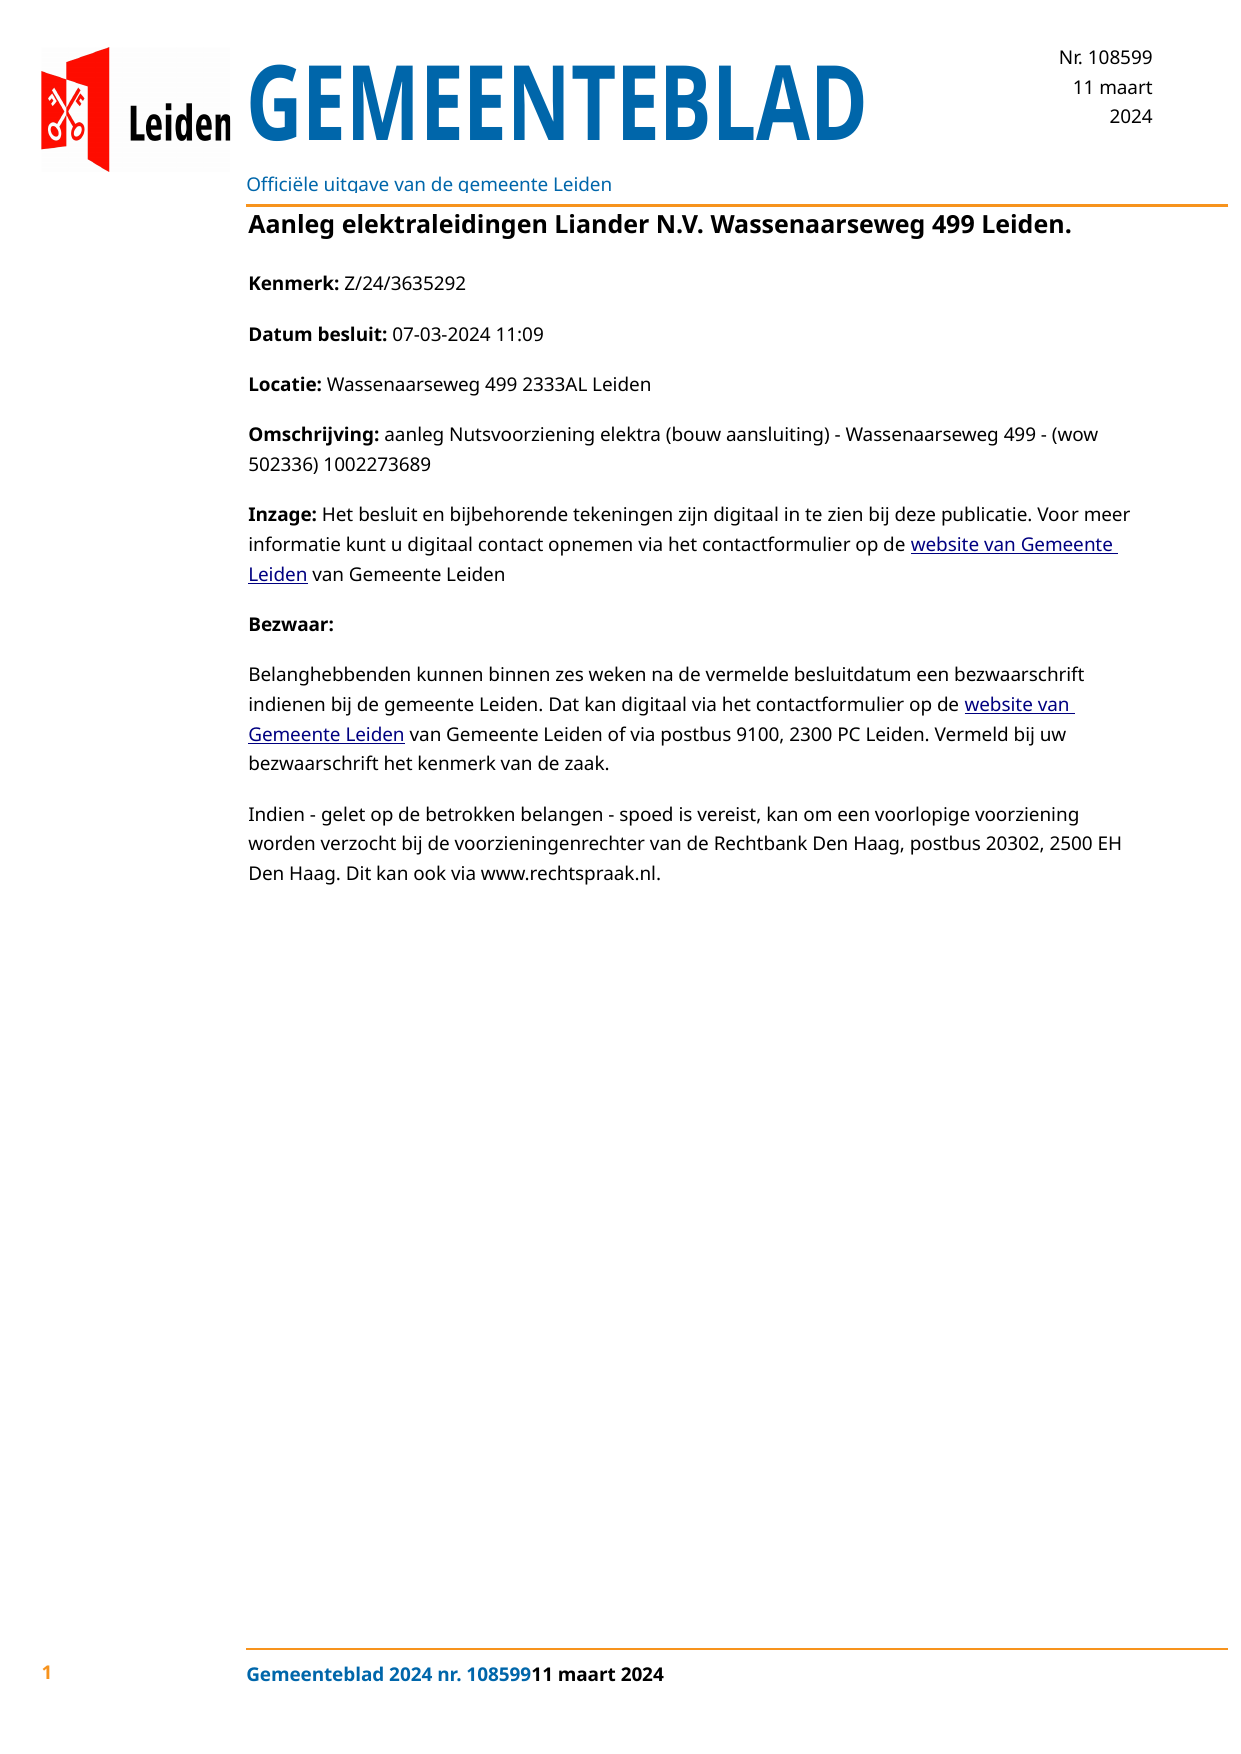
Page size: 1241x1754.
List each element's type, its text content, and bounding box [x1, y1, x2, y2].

text Aanleg elektraleidingen Liander N.V. Wassenaarseweg 499 Leiden. [248, 207, 1152, 241]
text Omschrijving: aanleg Nutsvoorziening elektra (bouw aansluiting) - Wassenaarseweg 499 - (wow 502336) 1002273689 [248, 422, 1152, 477]
text Kenmerk: Z/24/3635292 [248, 270, 1152, 296]
text Locatie: Wassenaarseweg 499 2333AL Leiden [248, 371, 1152, 397]
picture [41, 47, 231, 172]
text Datum besluit: 07-03-2024 11:09 [248, 321, 1152, 346]
text Belanghebbenden kunnen binnen zes weken na de vermelde besluitdatum een bezwaarschrift indienen bij de gemeente Leiden. Dat kan digitaal via het contactformulier op de website van Gemeente Leiden van Gemeente Leiden of via postbus 9100, 2300 PC Leiden. Vermeld bij uw bezwaarschrift het kenmerk van de zaak. [248, 662, 1152, 776]
text Inzage: Het besluit en bijbehorende tekeningen zijn digitaal in te zien bij deze publicatie. Voor meer informatie kunt u digitaal contact opnemen via het contactformulier op de website van Gemeente Leiden van Gemeente Leiden [248, 502, 1152, 586]
text Indien - gelet op de betrokken belangen - spoed is vereist, kan om een voorlopige voorziening worden verzocht bij de voorzieningenrechter van de Rechtbank Den Haag, postbus 20302, 2500 EH Den Haag. Dit kan ook via www.rechtspraak.nl. [248, 801, 1152, 886]
text Bezwaar: [248, 611, 1152, 637]
